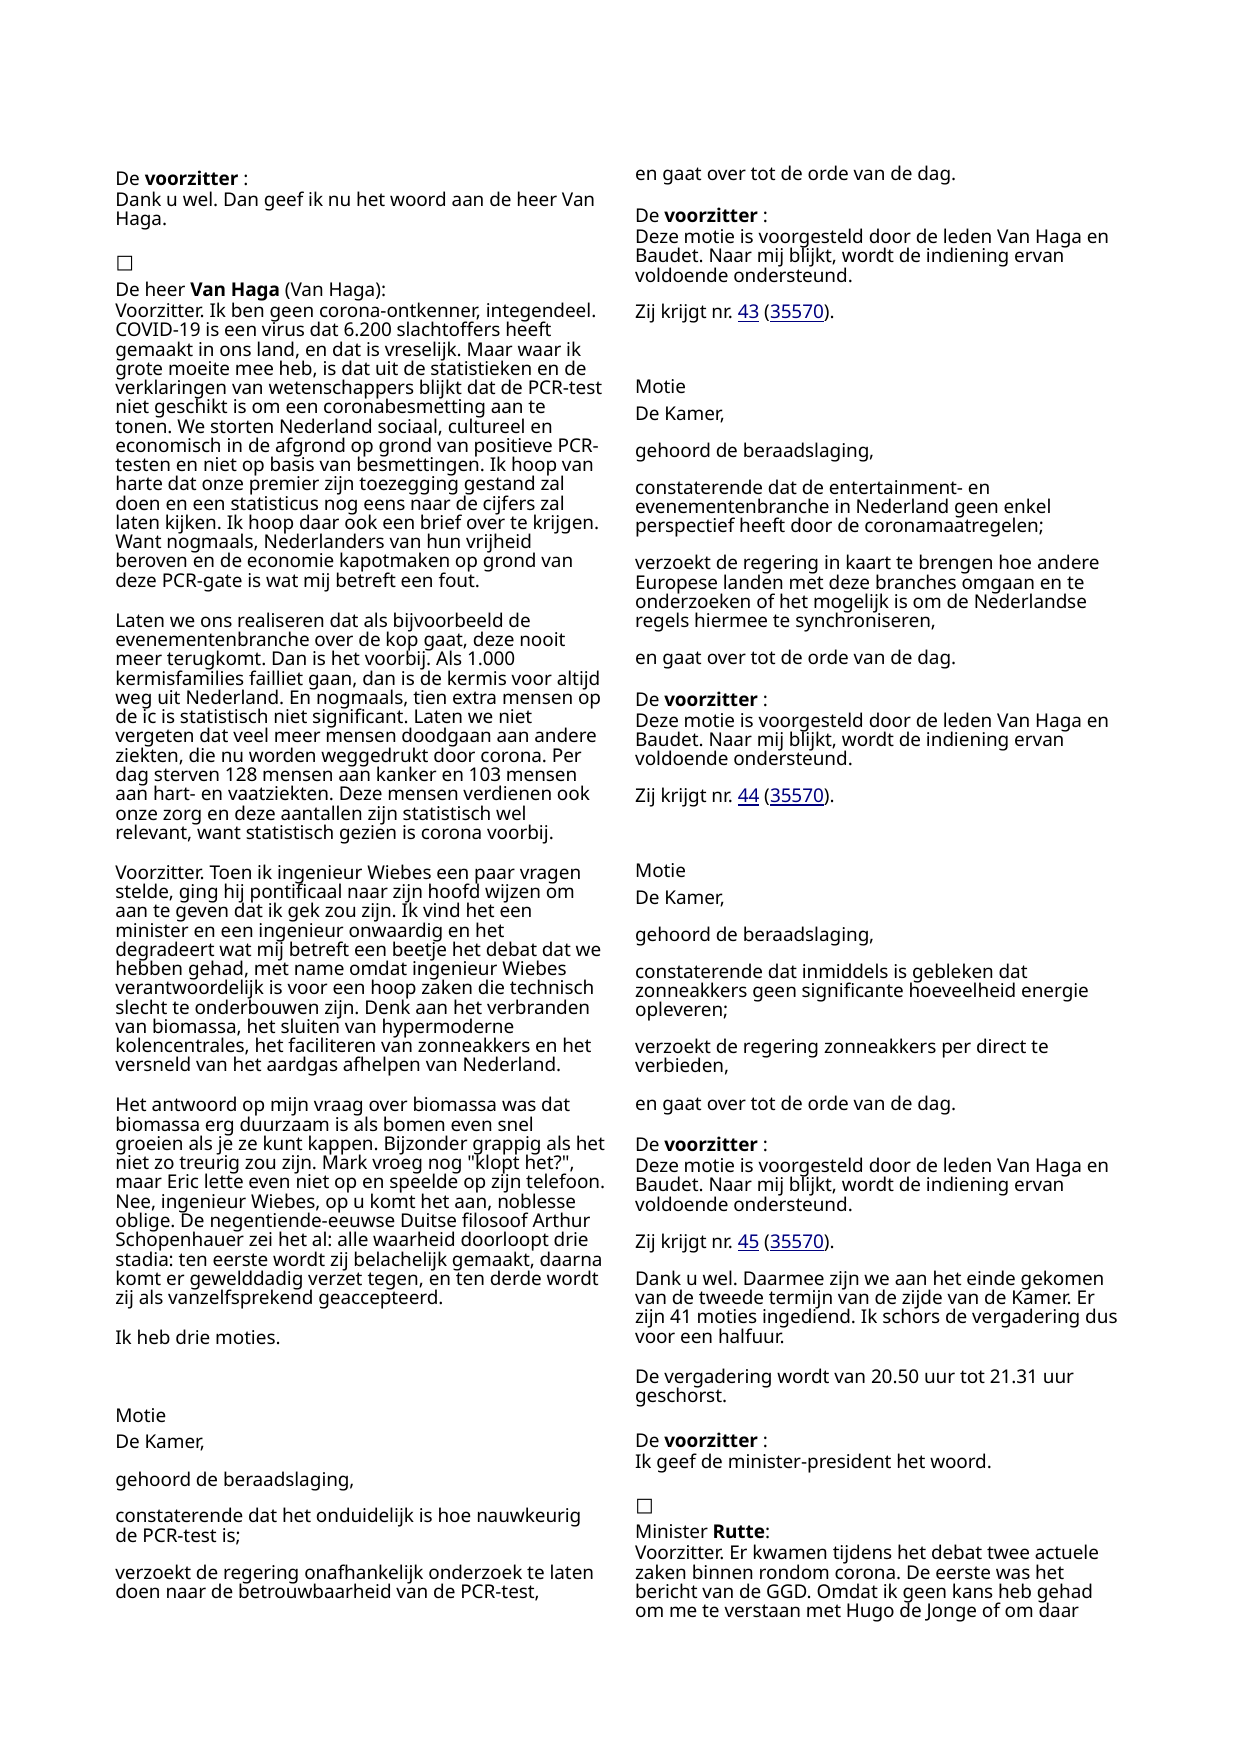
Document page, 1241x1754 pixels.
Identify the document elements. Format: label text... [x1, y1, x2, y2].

text verzoekt de regering in kaart te brengen hoe andere Europese landen met deze branches omgaan en te onderzoeken of het mogelijk is om de Nederlandse regels hiermee te synchroniseren, [635, 554, 1125, 631]
text Minister Rutte: [635, 1519, 1125, 1544]
text De voorzitter : [635, 1131, 1125, 1157]
text Motie [635, 857, 1125, 883]
text gehoord de beraadslaging, [635, 442, 1125, 461]
text Voorzitter. Er kwamen tijdens het debat twee actuele zaken binnen rondom corona. De eerste was het bericht van de GGD. Omdat ik geen kans heb gehad om me te verstaan met Hugo de Jonge of om daar [635, 1544, 1125, 1621]
text De vergadering wordt van 20.50 uur tot 21.31 uur geschorst. [635, 1368, 1125, 1406]
text Laten we ons realiseren dat als bijvoorbeeld de evenementenbranche over de kop gaat, deze nooit meer terugkomt. Dan is het voorbij. Als 1.000 kermisfamilies failliet gaan, dan is de kermis voor altijd weg uit Nederland. En nogmaals, tien extra mensen op de ic is statistisch niet significant. Laten we niet vergeten dat veel meer mensen doodgaan aan andere ziekten, die nu worden weggedrukt door corona. Per dag sterven 128 mensen aan kanker en 103 mensen aan hart- en vaatziekten. Deze mensen verdienen ook onze zorg en deze aantallen zijn statistisch wel relevant, want statistisch gezien is corona voorbij. [115, 612, 605, 843]
text en gaat over tot de orde van de dag. [635, 1094, 1125, 1114]
text Deze motie is voorgesteld door de leden Van Haga en Baudet. Naar mij blijkt, wordt de indiening ervan voldoende ondersteund. [635, 228, 1125, 286]
text Motie [115, 1402, 605, 1428]
text gehoord de beraadslaging, [115, 1471, 605, 1490]
text Ik heb drie moties. [115, 1329, 605, 1348]
text De voorzitter : [635, 686, 1125, 712]
text Zij krijgt nr. 43 (35570). [635, 303, 1125, 323]
text De Kamer, [115, 1433, 605, 1453]
text De Kamer, [635, 405, 1125, 424]
text Deze motie is voorgesteld door de leden Van Haga en Baudet. Naar mij blijkt, wordt de indiening ervan voldoende ondersteund. [635, 1157, 1125, 1215]
text constaterende dat het onduidelijk is hoe nauwkeurig de PCR-test is; [115, 1507, 605, 1546]
text verzoekt de regering onafhankelijk onderzoek te laten doen naar de betrouwbaarheid van de PCR-test, [115, 1564, 605, 1602]
text Zij krijgt nr. 45 (35570). [635, 1233, 1125, 1252]
text De Kamer, [635, 889, 1125, 908]
text Voorzitter. Toen ik ingenieur Wiebes een paar vragen stelde, ging hij pontificaal naar zijn hoofd wijzen om aan te geven dat ik gek zou zijn. Ik vind het een minister en een ingenieur onwaardig en het degradeert wat mij betreft een beetje het debat dat we hebben gehad, met name omdat ingenieur Wiebes verantwoordelijk is voor een hoop zaken die technisch slecht te onderbouwen zijn. Denk aan het verbranden van biomassa, het sluiten van hypermoderne kolencentrales, het faciliteren van zonneakkers en het versneld van het aardgas afhelpen van Nederland. [115, 864, 605, 1076]
text De voorzitter : [635, 1427, 1125, 1453]
text gehoord de beraadslaging, [635, 926, 1125, 945]
text Het antwoord op mijn vraag over biomassa was dat biomassa erg duurzaam is als bomen even snel groeien als je ze kunt kappen. Bijzonder grappig als het niet zo treurig zou zijn. Mark vroeg nog "klopt het?", maar Eric lette even niet op en speelde op zijn telefoon. Nee, ingenieur Wiebes, op u komt het aan, noblesse oblige. De negentiende-eeuwse Duitse filosoof Arthur Schopenhauer zei het al: alle waarheid doorloopt drie stadia: ten eerste wordt zij belachelijk gemaakt, daarna komt er gewelddadig verzet tegen, en ten derde wordt zij als vanzelfsprekend geaccepteerd. [115, 1096, 605, 1308]
text Dank u wel. Daarmee zijn we aan het einde gekomen van de tweede termijn van de zijde van de Kamer. Er zijn 41 moties ingediend. Ik schors de vergadering dus voor een halfuur. [635, 1270, 1125, 1347]
text constaterende dat inmiddels is gebleken dat zonneakkers geen significante hoeveelheid energie opleveren; [635, 963, 1125, 1021]
text De voorzitter : [635, 202, 1125, 228]
text Zij krijgt nr. 44 (35570). [635, 787, 1125, 807]
text Deze motie is voorgesteld door de leden Van Haga en Baudet. Naar mij blijkt, wordt de indiening ervan voldoende ondersteund. [635, 712, 1125, 770]
text Dank u wel. Dan geef ik nu het woord aan de heer Van Haga. [115, 191, 605, 230]
text ⬜ [635, 1493, 1125, 1519]
text constaterende dat de entertainment- en evenementenbranche in Nederland geen enkel perspectief heeft door de coronamaatregelen; [635, 479, 1125, 537]
text en gaat over tot de orde van de dag. [635, 649, 1125, 668]
text De heer Van Haga (Van Haga): [115, 276, 605, 302]
text verzoekt de regering zonneakkers per direct te verbieden, [635, 1038, 1125, 1077]
text De voorzitter : [115, 165, 605, 191]
text Motie [635, 373, 1125, 399]
text ⬜ [115, 251, 605, 276]
text en gaat over tot de orde van de dag. [635, 165, 1125, 184]
text Ik geef de minister-president het woord. [635, 1453, 1125, 1472]
text Voorzitter. Ik ben geen corona-ontkenner, integendeel. COVID-19 is een virus dat 6.200 slachtoffers heeft gemaakt in ons land, en dat is vreselijk. Maar waar ik grote moeite mee heb, is dat uit de statistieken en de verklaringen van wetenschappers blijkt dat de PCR-test niet geschikt is om een coronabesmetting aan te tonen. We storten Nederland sociaal, cultureel en economisch in de afgrond op grond van positieve PCR-testen en niet op basis van besmettingen. Ik hoop van harte dat onze premier zijn toezegging gestand zal doen en een statisticus nog eens naar de cijfers zal laten kijken. Ik hoop daar ook een brief over te krijgen. Want nogmaals, Nederlanders van hun vrijheid beroven en de economie kapotmaken op grond van deze PCR-gate is wat mij betreft een fout. [115, 302, 605, 591]
